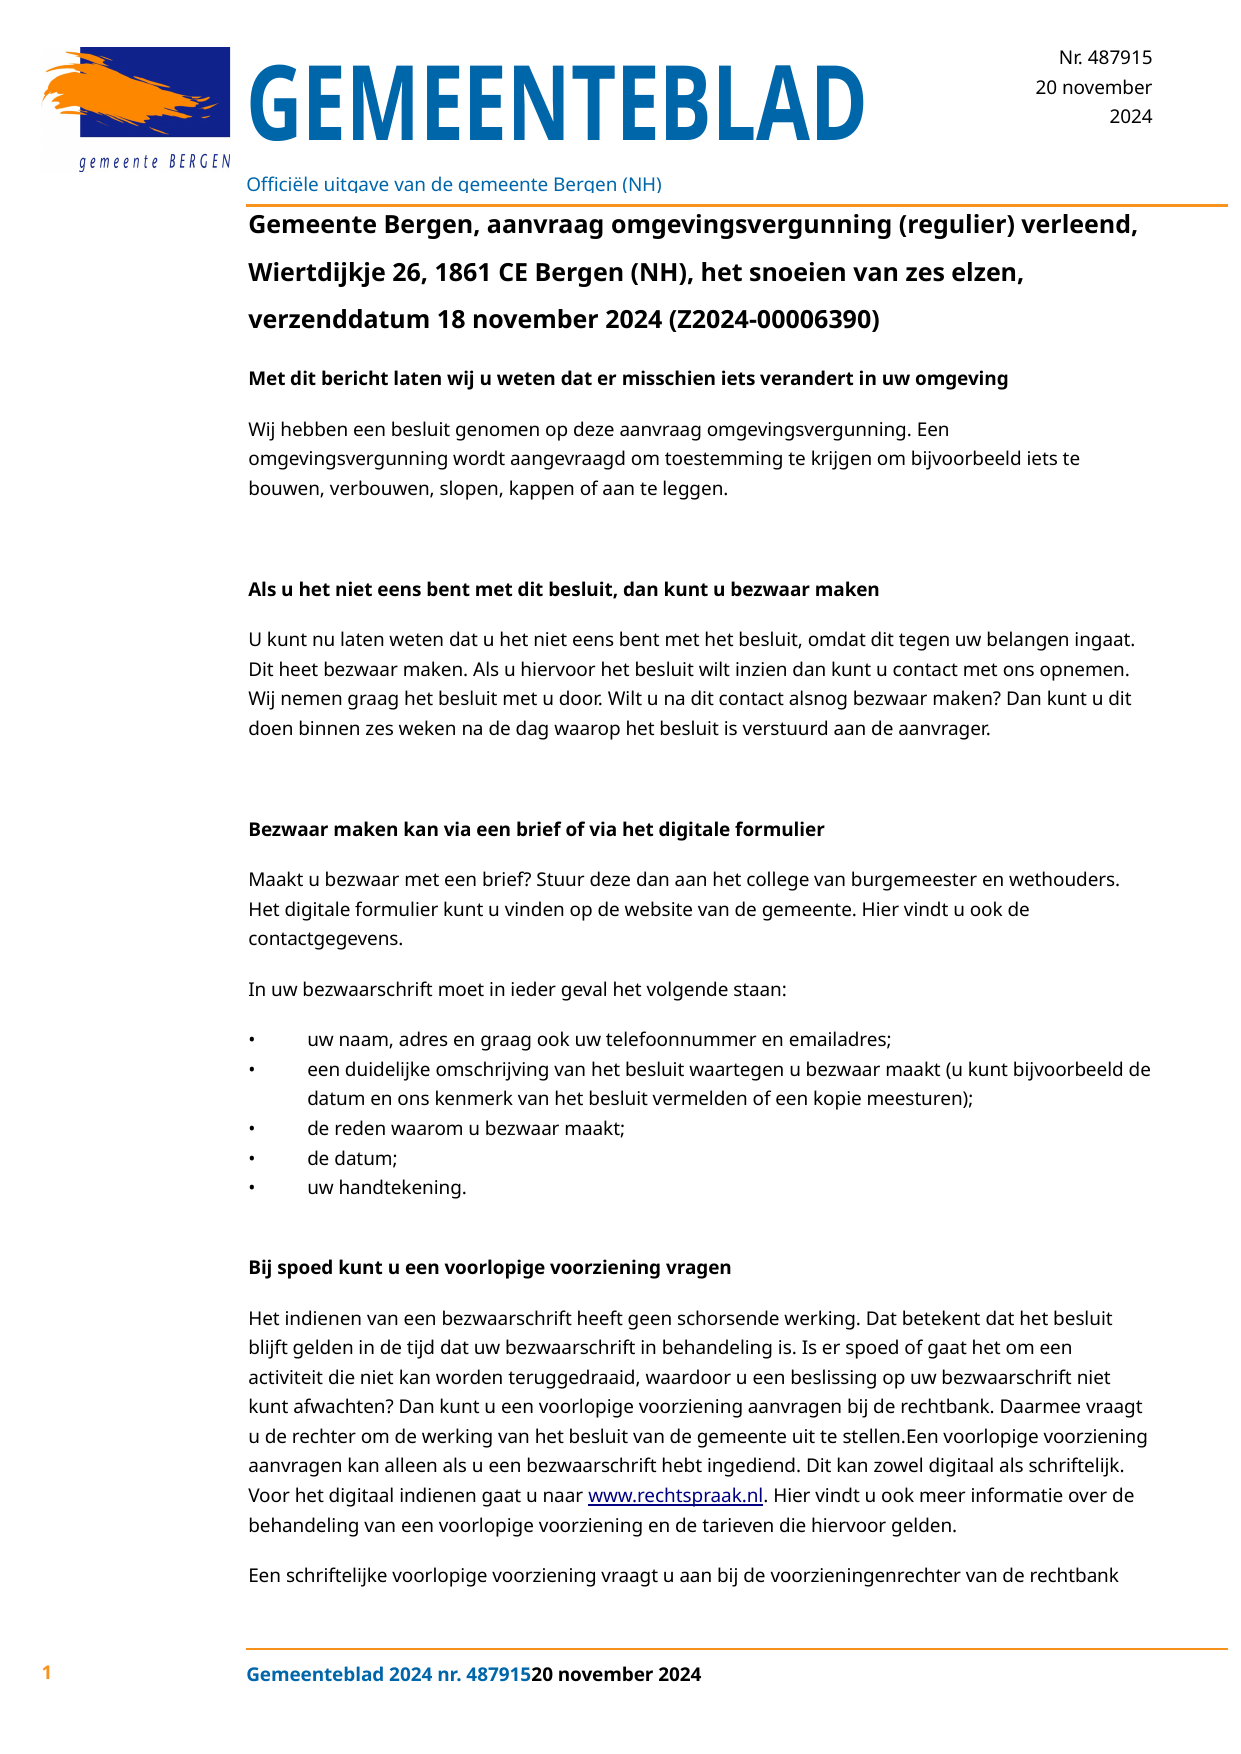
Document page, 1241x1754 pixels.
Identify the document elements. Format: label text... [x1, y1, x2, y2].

text Gemeente Bergen, aanvraag omgevingsvergunning (regulier) verleend, Wiertdijkje 26, 1861 CE Bergen (NH), het snoeien van zes elzen, verzenddatum 18 november 2024 (Z2024-00006390) [248, 207, 1152, 336]
text Met dit bericht laten wij u weten dat er misschien iets verandert in uw omgeving [248, 366, 1152, 391]
list uw naam, adres en graag ook uw telefoonnummer en emailadres; [248, 1026, 1152, 1052]
picture [41, 47, 231, 172]
list de datum; [248, 1145, 1152, 1170]
text Bezwaar maken kan via een brief of via het digitale formulier [248, 816, 1152, 842]
list een duidelijke omschrijving van het besluit waartegen u bezwaar maakt (u kunt bijvoorbeeld de datum en ons kenmerk van het besluit vermelden of een kopie meesturen); [248, 1056, 1152, 1111]
text Bij spoed kunt u een voorlopige voorziening vragen [248, 1254, 1152, 1280]
text Het indienen van een bezwaarschrift heeft geen schorsende werking. Dat betekent dat het besluit blijft gelden in de tijd dat uw bezwaarschrift in behandeling is. Is er spoed of gaat het om een activiteit die niet kan worden teruggedraaid, waardoor u een beslissing op uw bezwaarschrift niet kunt afwachten? Dan kunt u een voorlopige voorziening aanvragen bij de rechtbank. Daarmee vraagt u de rechter om de werking van het besluit van de gemeente uit te stellen.Een voorlopige voorziening aanvragen kan alleen als u een bezwaarschrift hebt ingediend. Dit kan zowel digitaal als schriftelijk. Voor het digitaal indienen gaat u naar www.rechtspraak.nl. Hier vindt u ook meer informatie over de behandeling van een voorlopige voorziening en de tarieven die hiervoor gelden. [248, 1305, 1152, 1537]
text Wij hebben een besluit genomen op deze aanvraag omgevingsvergunning. Een omgevingsvergunning wordt aangevraagd om toestemming te krijgen om bijvoorbeeld iets te bouwen, verbouwen, slopen, kappen of aan te leggen. [248, 416, 1152, 501]
list uw handtekening. [248, 1174, 1152, 1200]
text Een schriftelijke voorlopige voorziening vraagt u aan bij de voorzieningenrechter van de rechtbank [248, 1562, 1152, 1588]
list de reden waarom u bezwaar maakt; [248, 1115, 1152, 1141]
text Als u het niet eens bent met dit besluit, dan kunt u bezwaar maken [248, 576, 1152, 602]
text In uw bezwaarschrift moet in ieder geval het volgende staan: [248, 976, 1152, 1002]
text Maakt u bezwaar met een brief? Stuur deze dan aan het college van burgemeester en wethouders. Het digitale formulier kunt u vinden op de website van de gemeente. Hier vindt u ook de contactgegevens. [248, 866, 1152, 951]
text U kunt nu laten weten dat u het niet eens bent met het besluit, omdat dit tegen uw belangen ingaat. Dit heet bezwaar maken. Als u hiervoor het besluit wilt inzien dan kunt u contact met ons opnemen. Wij nemen graag het besluit met u door. Wilt u na dit contact alsnog bezwaar maken? Dan kunt u dit doen binnen zes weken na de dag waarop het besluit is verstuurd aan de aanvrager. [248, 626, 1152, 741]
